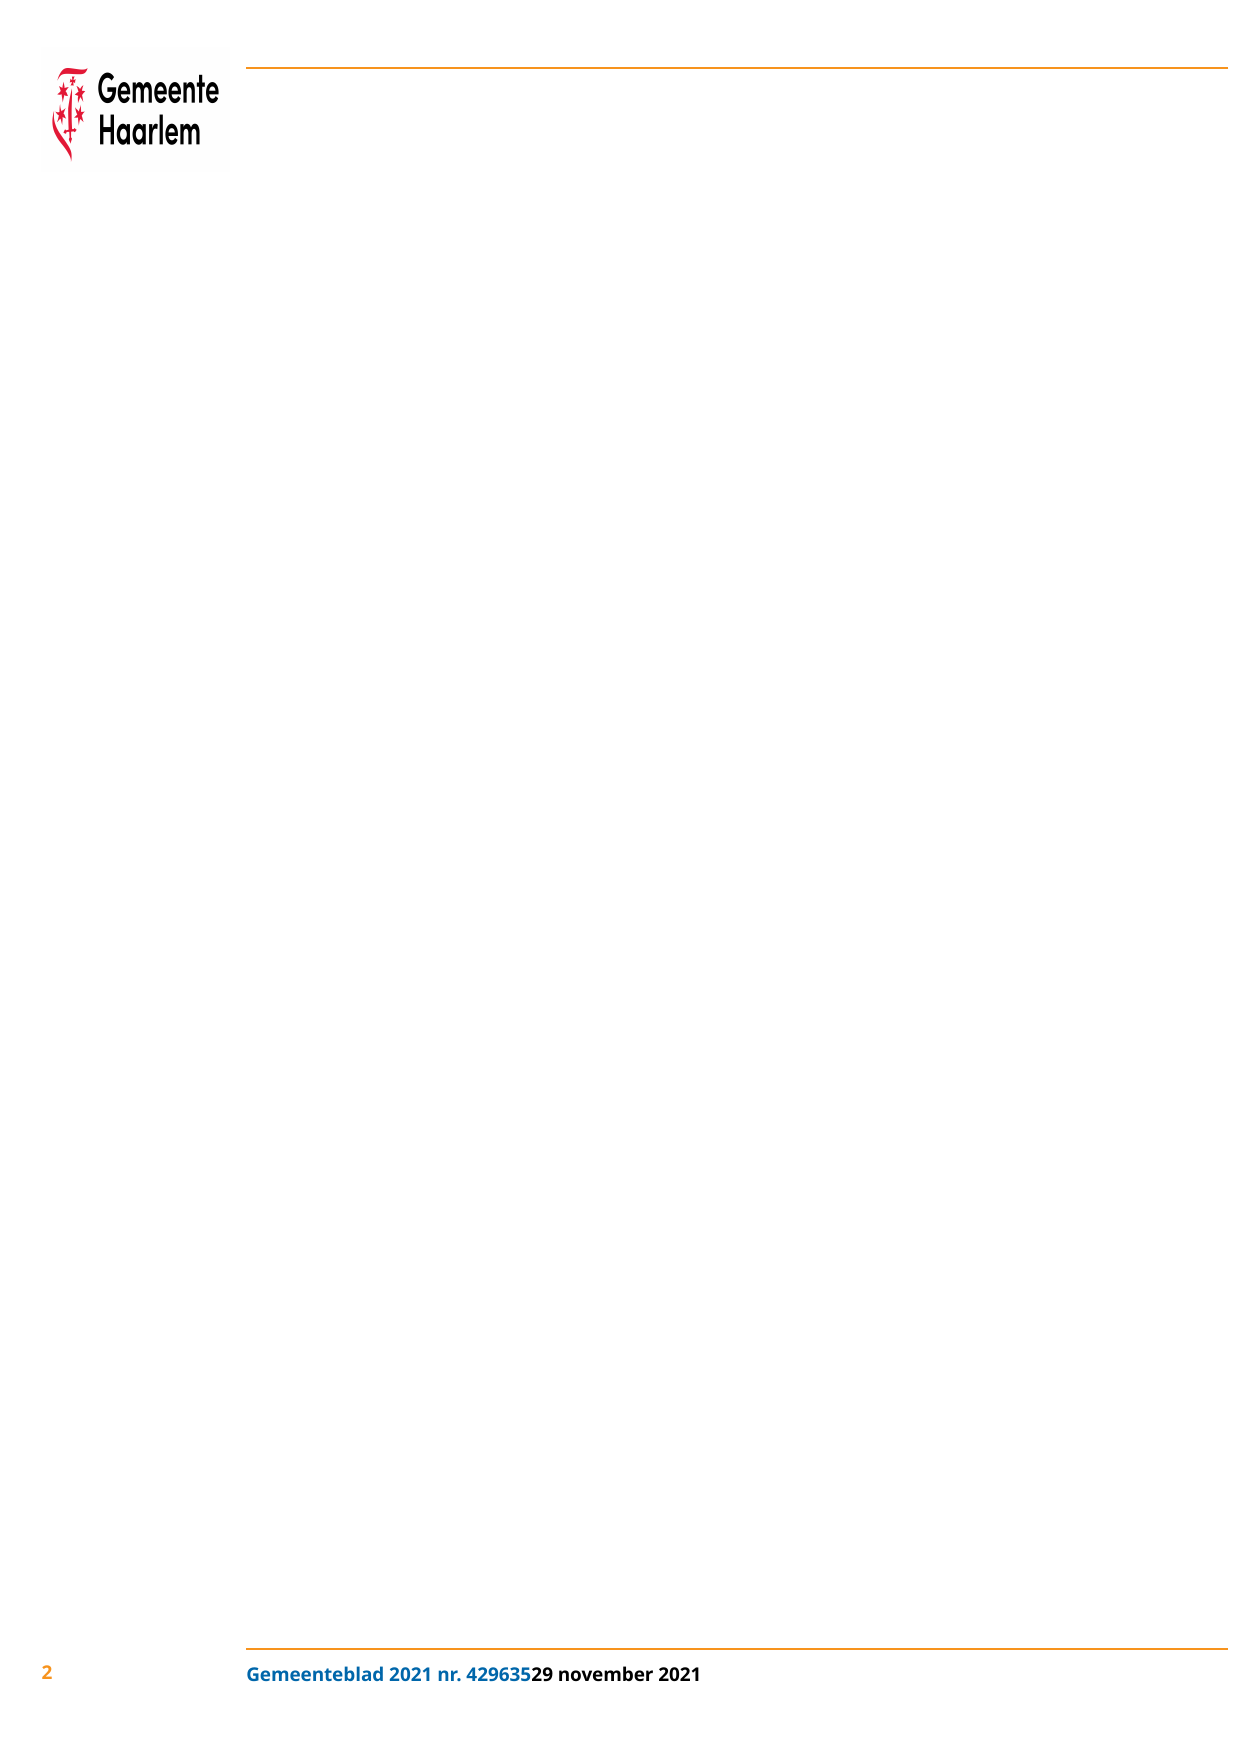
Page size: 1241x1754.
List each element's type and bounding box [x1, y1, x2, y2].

picture [41, 47, 231, 172]
